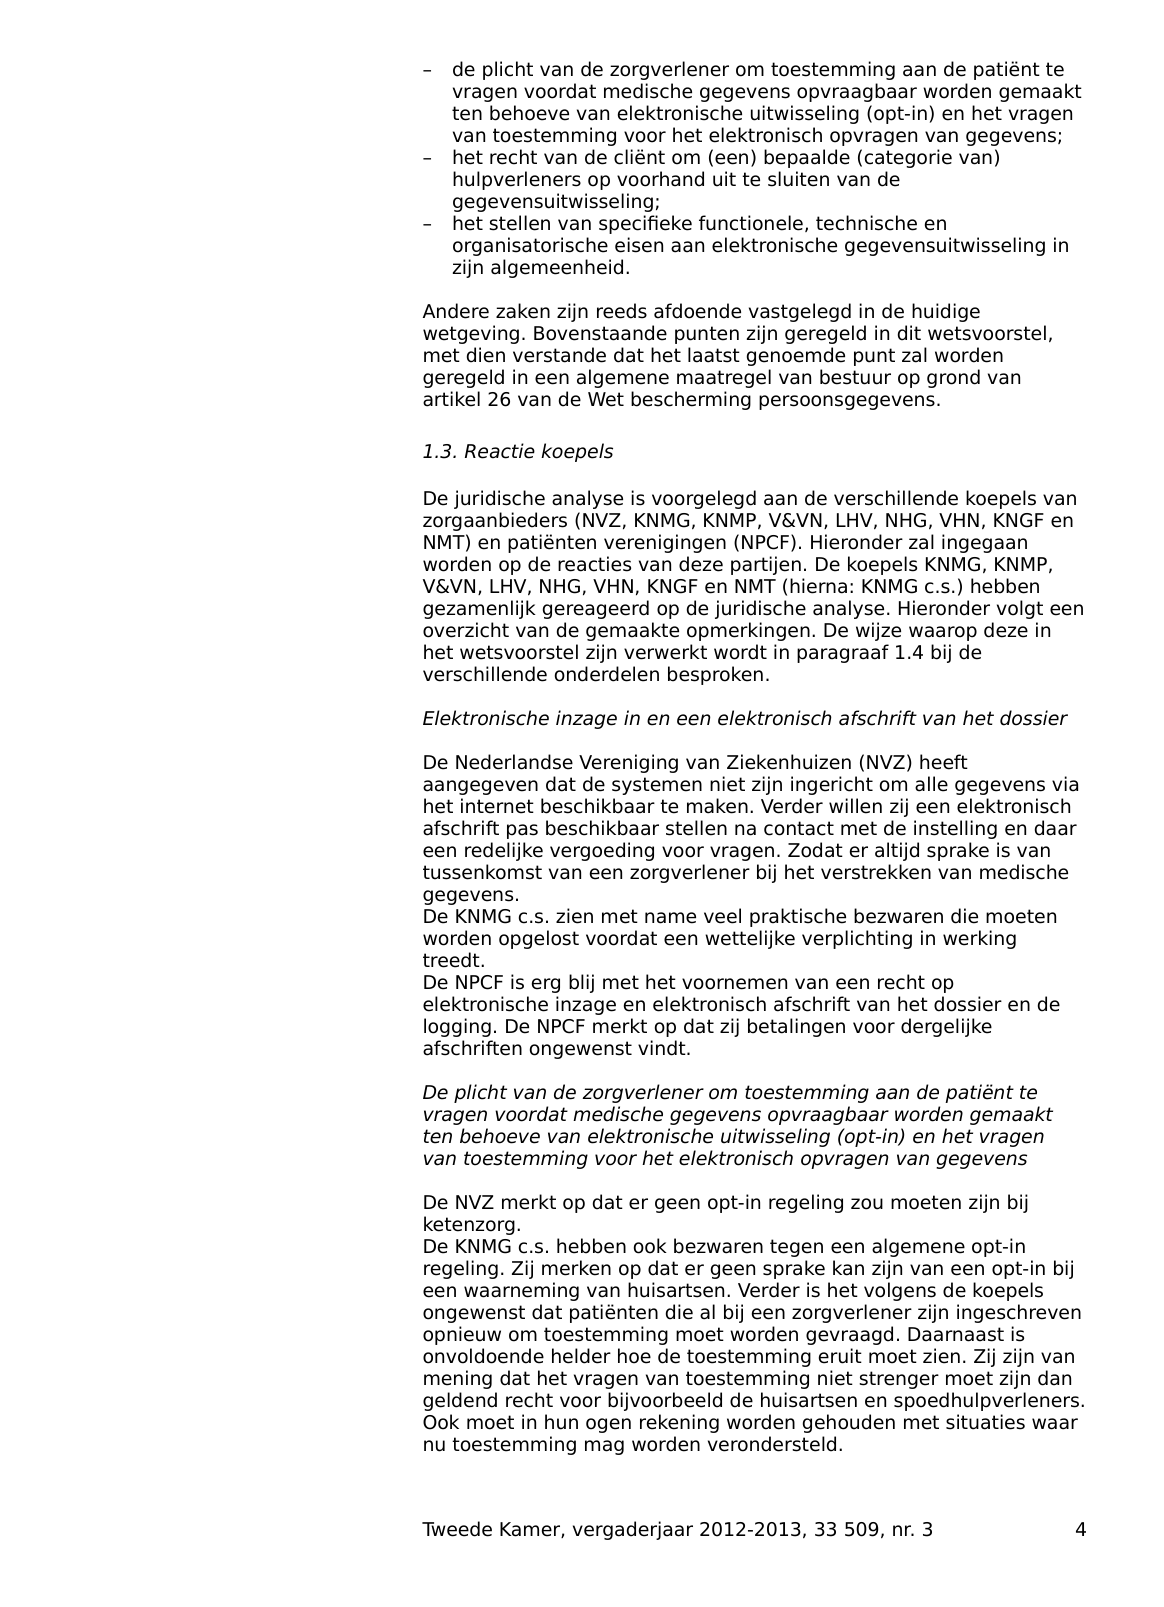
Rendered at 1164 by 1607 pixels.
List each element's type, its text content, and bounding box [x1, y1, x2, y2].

text – de plicht van de zorgverlener om toestemming aan de patiënt te vragen voordat medische gegevens opvraagbaar worden gemaakt ten behoeve van elektronische uitwisseling (opt-in) en het vragen van toestemming voor het elektronisch opvragen van gegevens; [422, 59, 1087, 147]
subtitle De plicht van de zorgverlener om toestemming aan de patiënt te vragen voordat medische gegevens opvraagbaar worden gemaakt ten behoeve van elektronische uitwisseling (opt-in) en het vragen van toestemming voor het elektronisch opvragen van gegevens [422, 1082, 1087, 1170]
text De Nederlandse Vereniging van Ziekenhuizen (NVZ) heeft aangegeven dat de systemen niet zijn ingericht om alle gegevens via het internet beschikbaar te maken. Verder willen zij een elektronisch afschrift pas beschikbaar stellen na contact met de instelling en daar een redelijke vergoeding voor vragen. Zodat er altijd sprake is van tussenkomst van een zorgverlener bij het verstrekken van medische gegevens. [422, 752, 1087, 906]
text De NVZ merkt op dat er geen opt-in regeling zou moeten zijn bij ketenzorg. [422, 1192, 1087, 1236]
text De KNMG c.s. zien met name veel praktische bezwaren die moeten worden opgelost voordat een wettelijke verplichting in werking treedt. [422, 906, 1087, 972]
text De juridische analyse is voorgelegd aan de verschillende koepels van zorgaanbieders (NVZ, KNMG, KNMP, V&VN, LHV, NHG, VHN, KNGF en NMT) en patiënten verenigingen (NPCF). Hieronder zal ingegaan worden op de reacties van deze partijen. De koepels KNMG, KNMP, V&VN, LHV, NHG, VHN, KNGF en NMT (hierna: KNMG c.s.) hebben gezamenlijk gereageerd op de juridische analyse. Hieronder volgt een overzicht van de gemaakte opmerkingen. De wijze waarop deze in het wetsvoorstel zijn verwerkt wordt in paragraaf 1.4 bij de verschillende onderdelen besproken. [422, 488, 1087, 686]
text Andere zaken zijn reeds afdoende vastgelegd in de huidige wetgeving. Bovenstaande punten zijn geregeld in dit wetsvoorstel, met dien verstande dat het laatst genoemde punt zal worden geregeld in een algemene maatregel van bestuur op grond van artikel 26 van de Wet bescherming persoonsgegevens. [422, 301, 1087, 411]
subtitle 1.3. Reactie koepels [422, 441, 1087, 463]
text De NPCF is erg blij met het voornemen van een recht op elektronische inzage en elektronisch afschrift van het dossier en de logging. De NPCF merkt op dat zij betalingen voor dergelijke afschriften ongewenst vindt. [422, 972, 1087, 1060]
subtitle Elektronische inzage in en een elektronisch afschrift van het dossier [422, 708, 1087, 730]
text – het recht van de cliënt om (een) bepaalde (categorie van) hulpverleners op voorhand uit te sluiten van de gegevensuitwisseling; [422, 147, 1087, 213]
text De KNMG c.s. hebben ook bezwaren tegen een algemene opt-in regeling. Zij merken op dat er geen sprake kan zijn van een opt-in bij een waarneming van huisartsen. Verder is het volgens de koepels ongewenst dat patiënten die al bij een zorgverlener zijn ingeschreven opnieuw om toestemming moet worden gevraagd. Daarnaast is onvoldoende helder hoe de toestemming eruit moet zien. Zij zijn van mening dat het vragen van toestemming niet strenger moet zijn dan geldend recht voor bijvoorbeeld de huisartsen en spoedhulpverleners. Ook moet in hun ogen rekening worden gehouden met situaties waar nu toestemming mag worden verondersteld. [422, 1236, 1087, 1456]
text – het stellen van specifieke functionele, technische en organisatorische eisen aan elektronische gegevensuitwisseling in zijn algemeenheid. [422, 213, 1087, 279]
